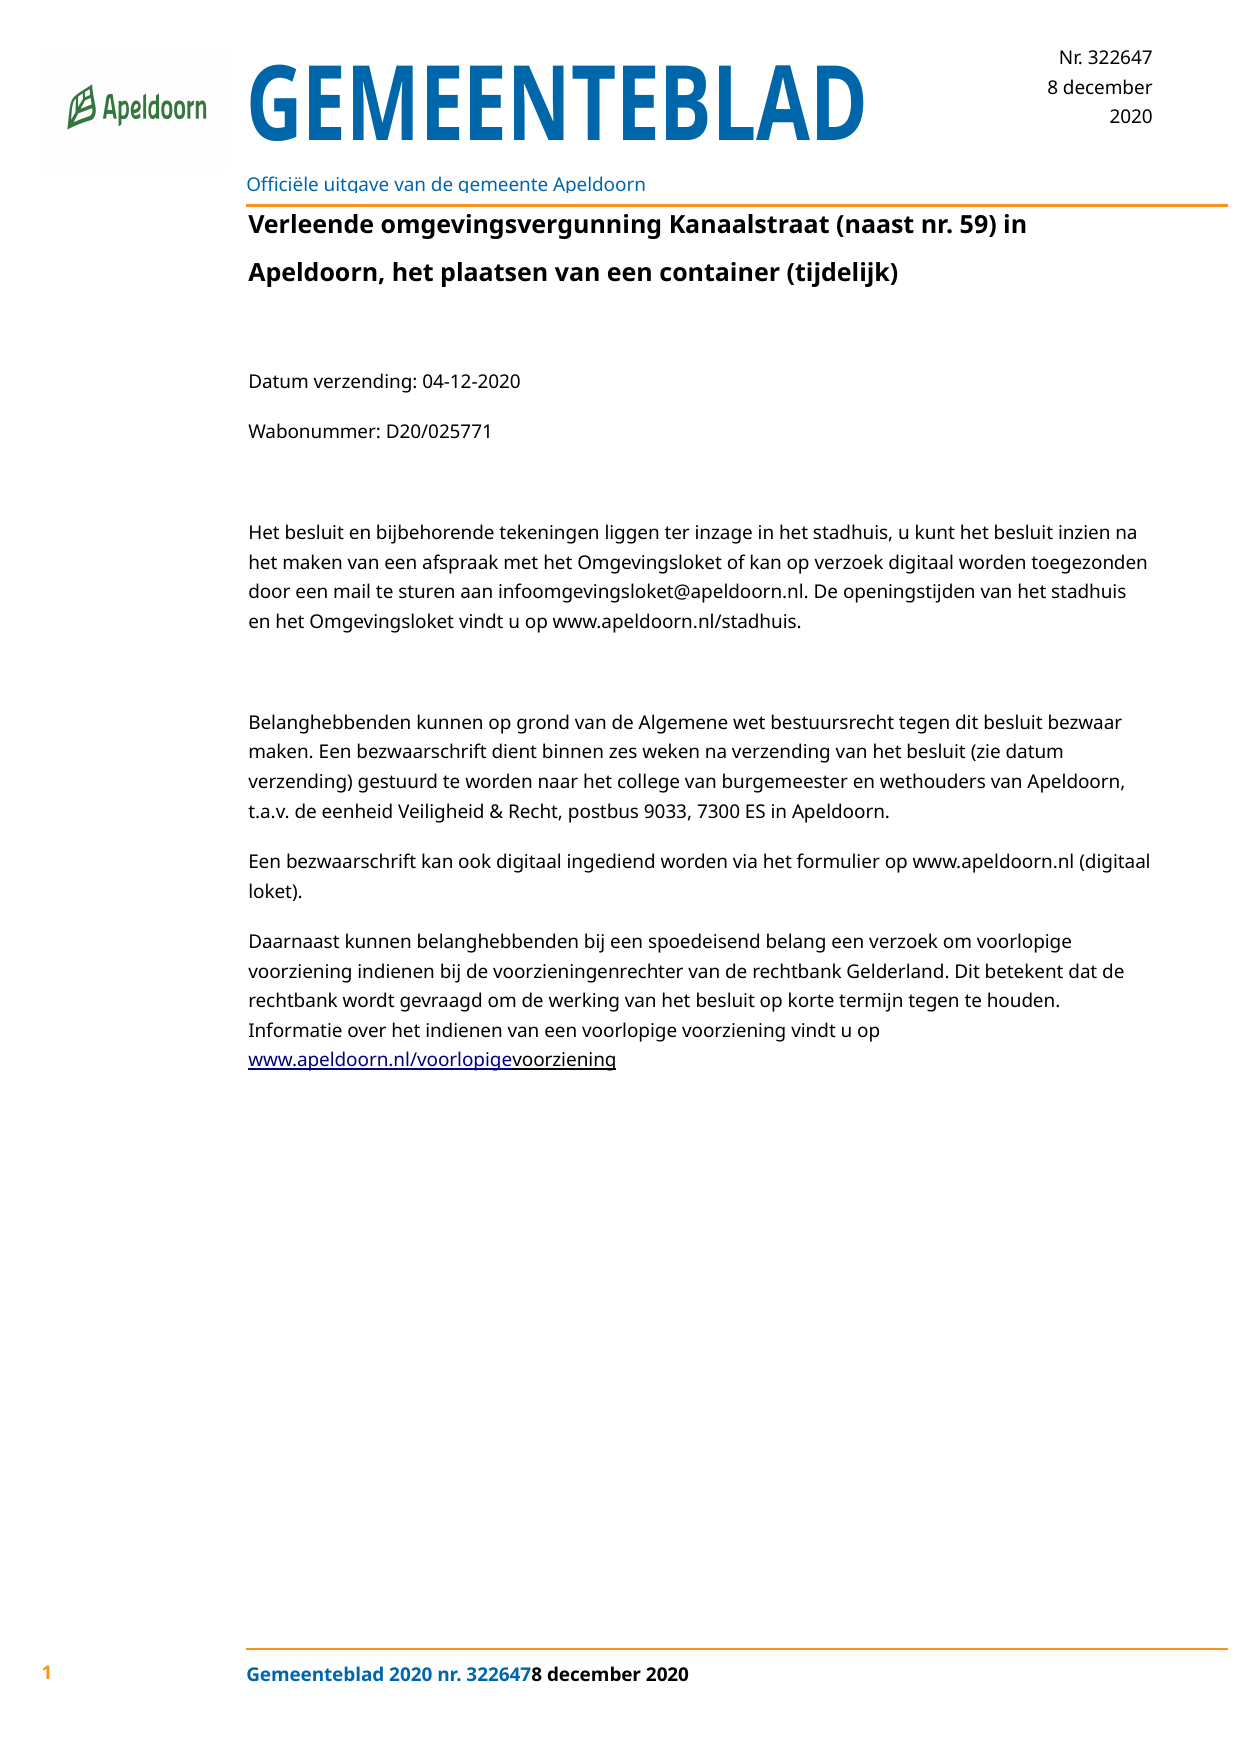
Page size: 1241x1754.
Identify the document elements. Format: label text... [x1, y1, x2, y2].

text Een bezwaarschrift kan ook digitaal ingediend worden via het formulier op www.apeldoorn.nl (digitaal loket). [248, 848, 1152, 904]
text Het besluit en bijbehorende tekeningen liggen ter inzage in het stadhuis, u kunt het besluit inzien na het maken van een afspraak met het Omgevingsloket of kan op verzoek digitaal worden toegezonden door een mail te sturen aan infoomgevingsloket@apeldoorn.nl. De openingstijden van het stadhuis en het Omgevingsloket vindt u op www.apeldoorn.nl/stadhuis. [248, 519, 1152, 634]
text Datum verzending: 04-12-2020 [248, 368, 1152, 394]
text Daarnaast kunnen belanghebbenden bij een spoedeisend belang een verzoek om voorlopige voorziening indienen bij de voorzieningenrechter van de rechtbank Gelderland. Dit betekent dat de rechtbank wordt gevraagd om de werking van het besluit op korte termijn tegen te houden. Informatie over het indienen van een voorlopige voorziening vindt u op www.apeldoorn.nl/voorlopigevoorziening [248, 928, 1152, 1072]
text Wabonummer: D20/025771 [248, 419, 1152, 444]
text Belanghebbenden kunnen op grond van de Algemene wet bestuursrecht tegen dit besluit bezwaar maken. Een bezwaarschrift dient binnen zes weken na verzending van het besluit (zie datum verzending) gestuurd te worden naar het college van burgemeester en wethouders van Apeldoorn, t.a.v. de eenheid Veiligheid & Recht, postbus 9033, 7300 ES in Apeldoorn. [248, 709, 1152, 824]
text Verleende omgevingsvergunning Kanaalstraat (naast nr. 59) in Apeldoorn, het plaatsen van een container (tijdelijk) [248, 207, 1152, 288]
picture [41, 47, 231, 172]
